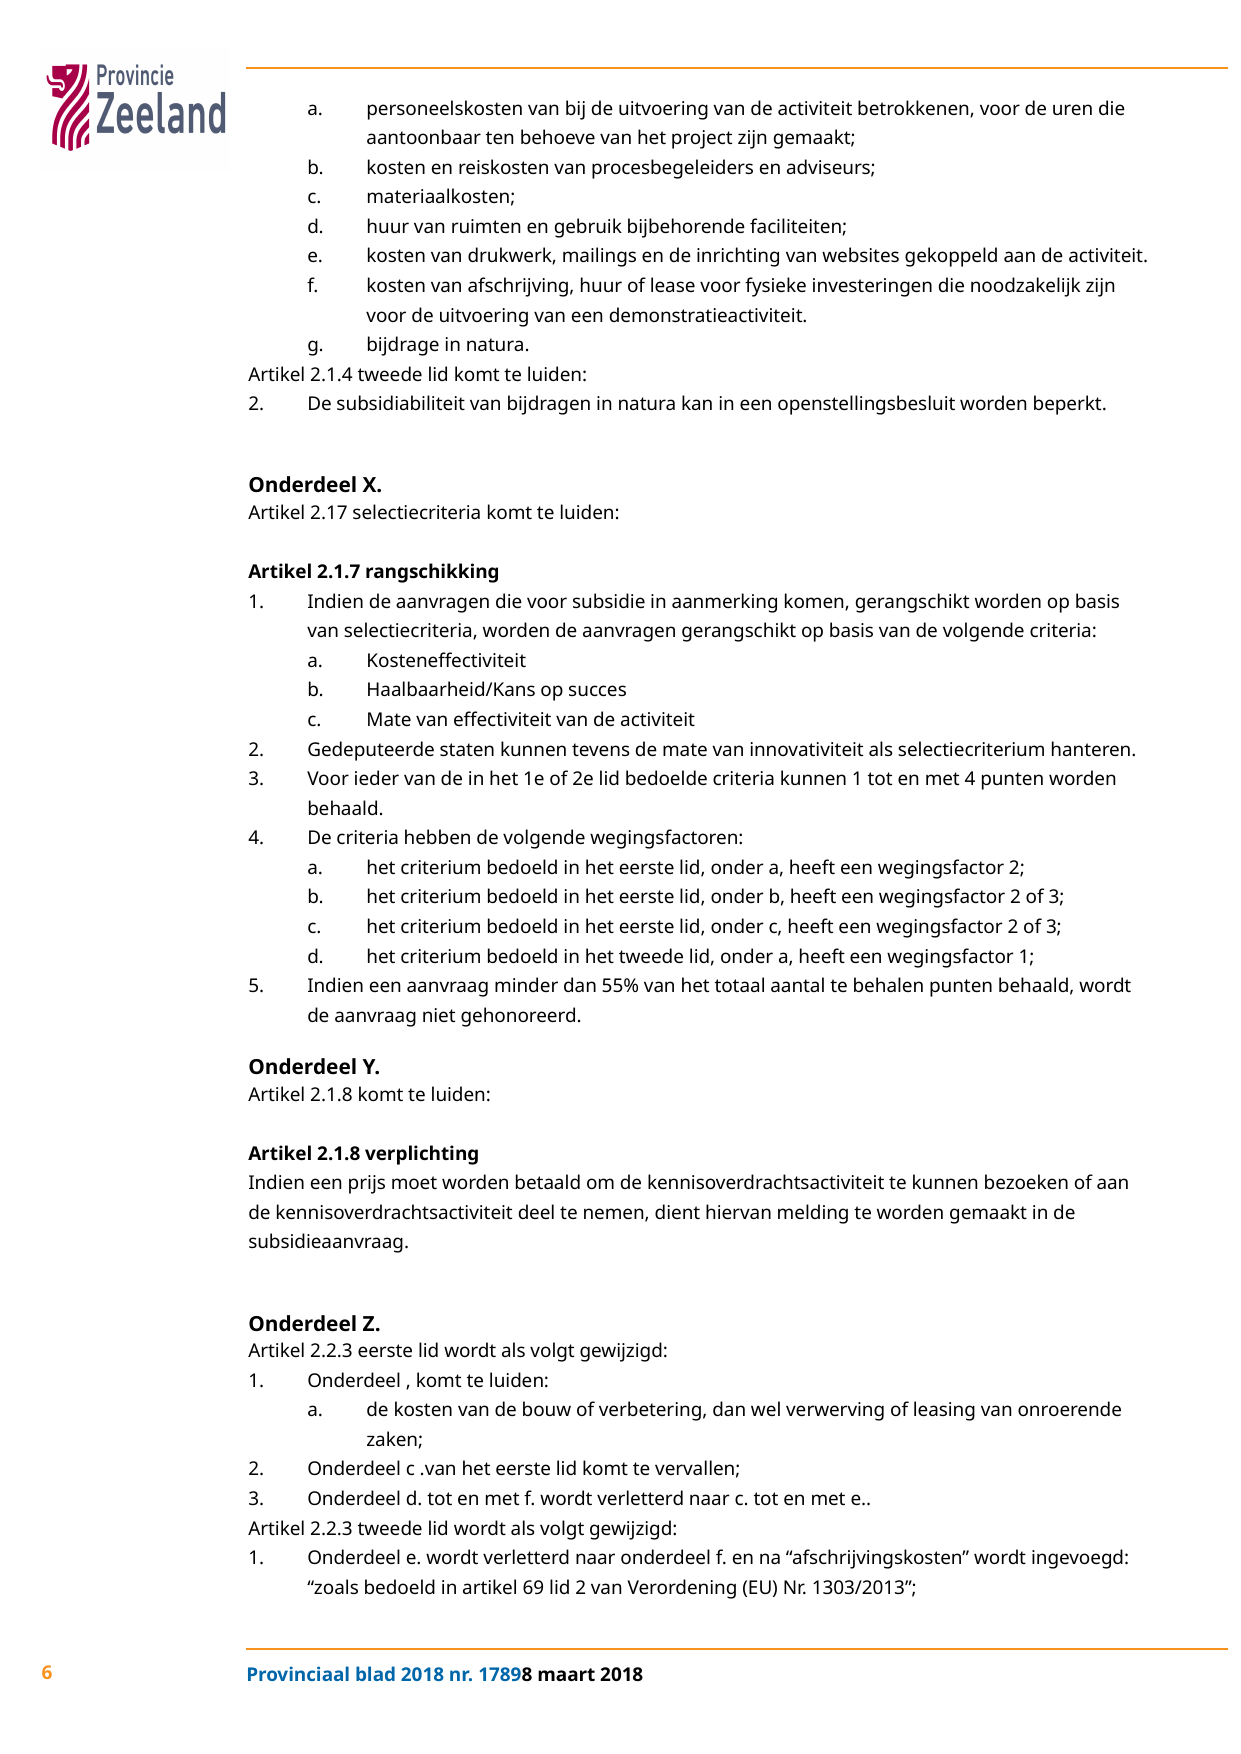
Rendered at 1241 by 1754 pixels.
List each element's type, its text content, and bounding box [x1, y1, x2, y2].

list De subsidiabiliteit van bijdragen in natura kan in een openstellingsbesluit worden beperkt. [248, 391, 1152, 416]
text Artikel 2.1.8 komt te luiden: [248, 1081, 1152, 1107]
list het criterium bedoeld in het eerste lid, onder a, heeft een wegingsfactor 2; [307, 854, 1152, 880]
list Kosteneffectiviteit [307, 647, 1152, 673]
list Onderdeel , komt te luiden: [248, 1367, 1152, 1392]
text Artikel 2.2.3 eerste lid wordt als volgt gewijzigd: [248, 1337, 1152, 1363]
text Indien een prijs moet worden betaald om de kennisoverdrachtsactiviteit te kunnen bezoeken of aan de kennisoverdrachtsactiviteit deel te nemen, dient hiervan melding te worden gemaakt in de subsidieaanvraag. [248, 1169, 1152, 1254]
list het criterium bedoeld in het tweede lid, onder a, heeft een wegingsfactor 1; [307, 943, 1152, 968]
list personeelskosten van bij de uitvoering van de activiteit betrokkenen, voor de uren die aantoonbaar ten behoeve van het project zijn gemaakt; [307, 95, 1152, 150]
list huur van ruimten en gebruik bijbehorende faciliteiten; [307, 213, 1152, 239]
list Onderdeel c .van het eerste lid komt te vervallen; [248, 1456, 1152, 1481]
list kosten van afschrijving, huur of lease voor fysieke investeringen die noodzakelijk zijn voor de uitvoering van een demonstratieactiviteit. [307, 272, 1152, 328]
list Indien een aanvraag minder dan 55% van het totaal aantal te behalen punten behaald, wordt de aanvraag niet gehonoreerd. [248, 972, 1152, 1028]
list Onderdeel d. tot en met f. wordt verletterd naar c. tot en met e.. [248, 1485, 1152, 1511]
list Gedeputeerde staten kunnen tevens de mate van innovativiteit als selectiecriterium hanteren. [248, 736, 1152, 761]
list Voor ieder van de in het 1e of 2e lid bedoelde criteria kunnen 1 tot en met 4 punten worden behaald. [248, 765, 1152, 821]
text Artikel 2.1.8 verplichting [248, 1140, 1152, 1166]
picture [41, 47, 231, 172]
list het criterium bedoeld in het eerste lid, onder b, heeft een wegingsfactor 2 of 3; [307, 884, 1152, 909]
list Haalbaarheid/Kans op succes [307, 677, 1152, 702]
list Mate van effectiviteit van de activiteit [307, 706, 1152, 732]
text Onderdeel X. [248, 471, 1152, 499]
text Onderdeel Y. [248, 1052, 1152, 1081]
text Onderdeel Z. [248, 1309, 1152, 1337]
text Artikel 2.1.7 rangschikking [248, 558, 1152, 584]
text Artikel 2.1.4 tweede lid komt te luiden: [248, 361, 1152, 387]
list kosten en reiskosten van procesbegeleiders en adviseurs; [307, 154, 1152, 180]
list kosten van drukwerk, mailings en de inrichting van websites gekoppeld aan de activiteit. [307, 243, 1152, 268]
list De criteria hebben de volgende wegingsfactoren: [248, 824, 1152, 850]
list Indien de aanvragen die voor subsidie in aanmerking komen, gerangschikt worden op basis van selectiecriteria, worden de aanvragen gerangschikt op basis van de volgende criteria: [248, 588, 1152, 643]
list de kosten van de bouw of verbetering, dan wel verwerving of leasing van onroerende zaken; [307, 1396, 1152, 1452]
text Artikel 2.2.3 tweede lid wordt als volgt gewijzigd: [248, 1515, 1152, 1540]
list bijdrage in natura. [307, 331, 1152, 357]
list Onderdeel e. wordt verletterd naar onderdeel f. en na “afschrijvingskosten” wordt ingevoegd: [248, 1544, 1152, 1570]
list het criterium bedoeld in het eerste lid, onder c, heeft een wegingsfactor 2 of 3; [307, 913, 1152, 939]
list “zoals bedoeld in artikel 69 lid 2 van Verordening (EU) Nr. 1303/2013”; [248, 1574, 1152, 1599]
list materiaalkosten; [307, 183, 1152, 209]
text Artikel 2.17 selectiecriteria komt te luiden: [248, 499, 1152, 525]
